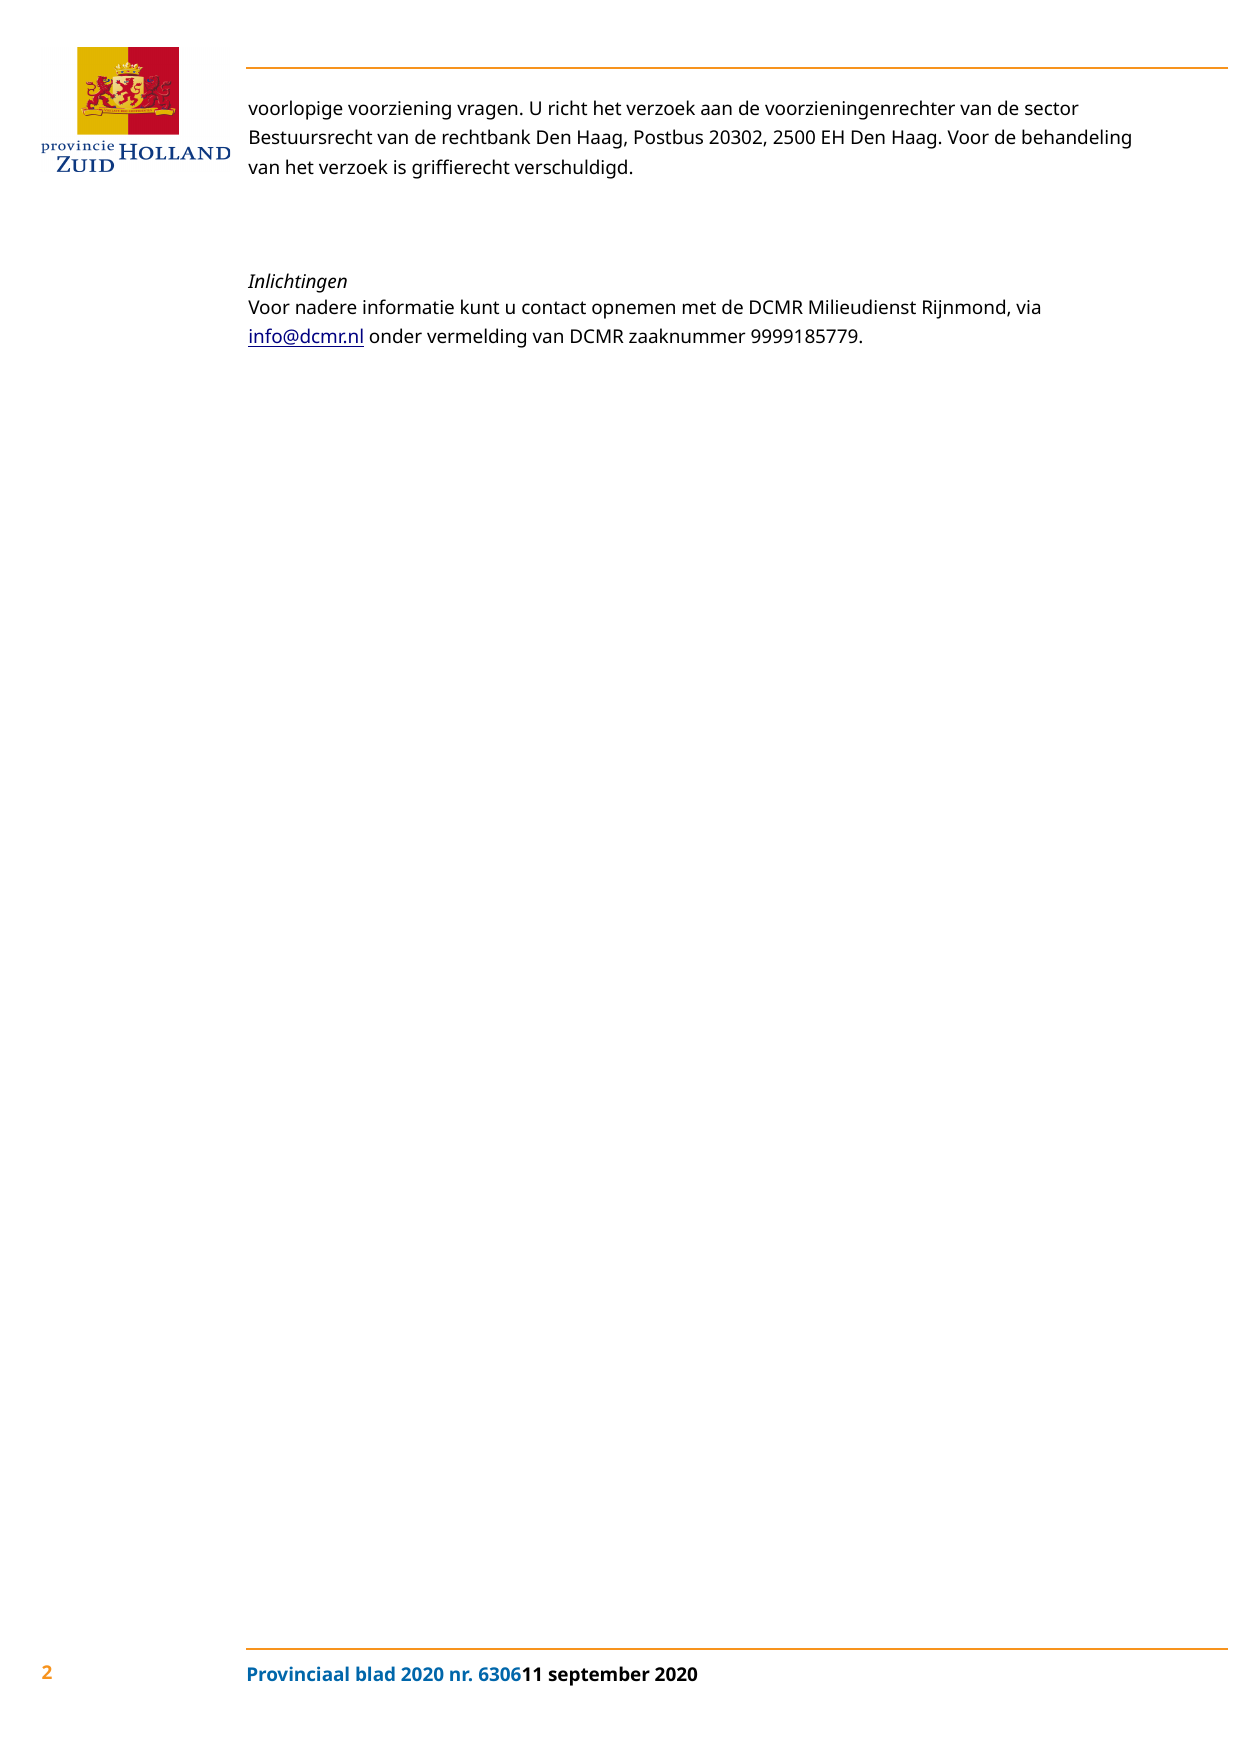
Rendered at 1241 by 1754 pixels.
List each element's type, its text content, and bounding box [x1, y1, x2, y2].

text voorlopige voorziening vragen. U richt het verzoek aan de voorzieningenrechter van de sector Bestuursrecht van de rechtbank Den Haag, Postbus 20302, 2500 EH Den Haag. Voor de behandeling van het verzoek is griffierecht verschuldigd. [248, 95, 1152, 180]
text Inlichtingen [248, 268, 1152, 294]
picture [41, 47, 231, 172]
text Voor nadere informatie kunt u contact opnemen met de DCMR Milieudienst Rijnmond, via info@dcmr.nl onder vermelding van DCMR zaaknummer 9999185779. [248, 294, 1152, 349]
